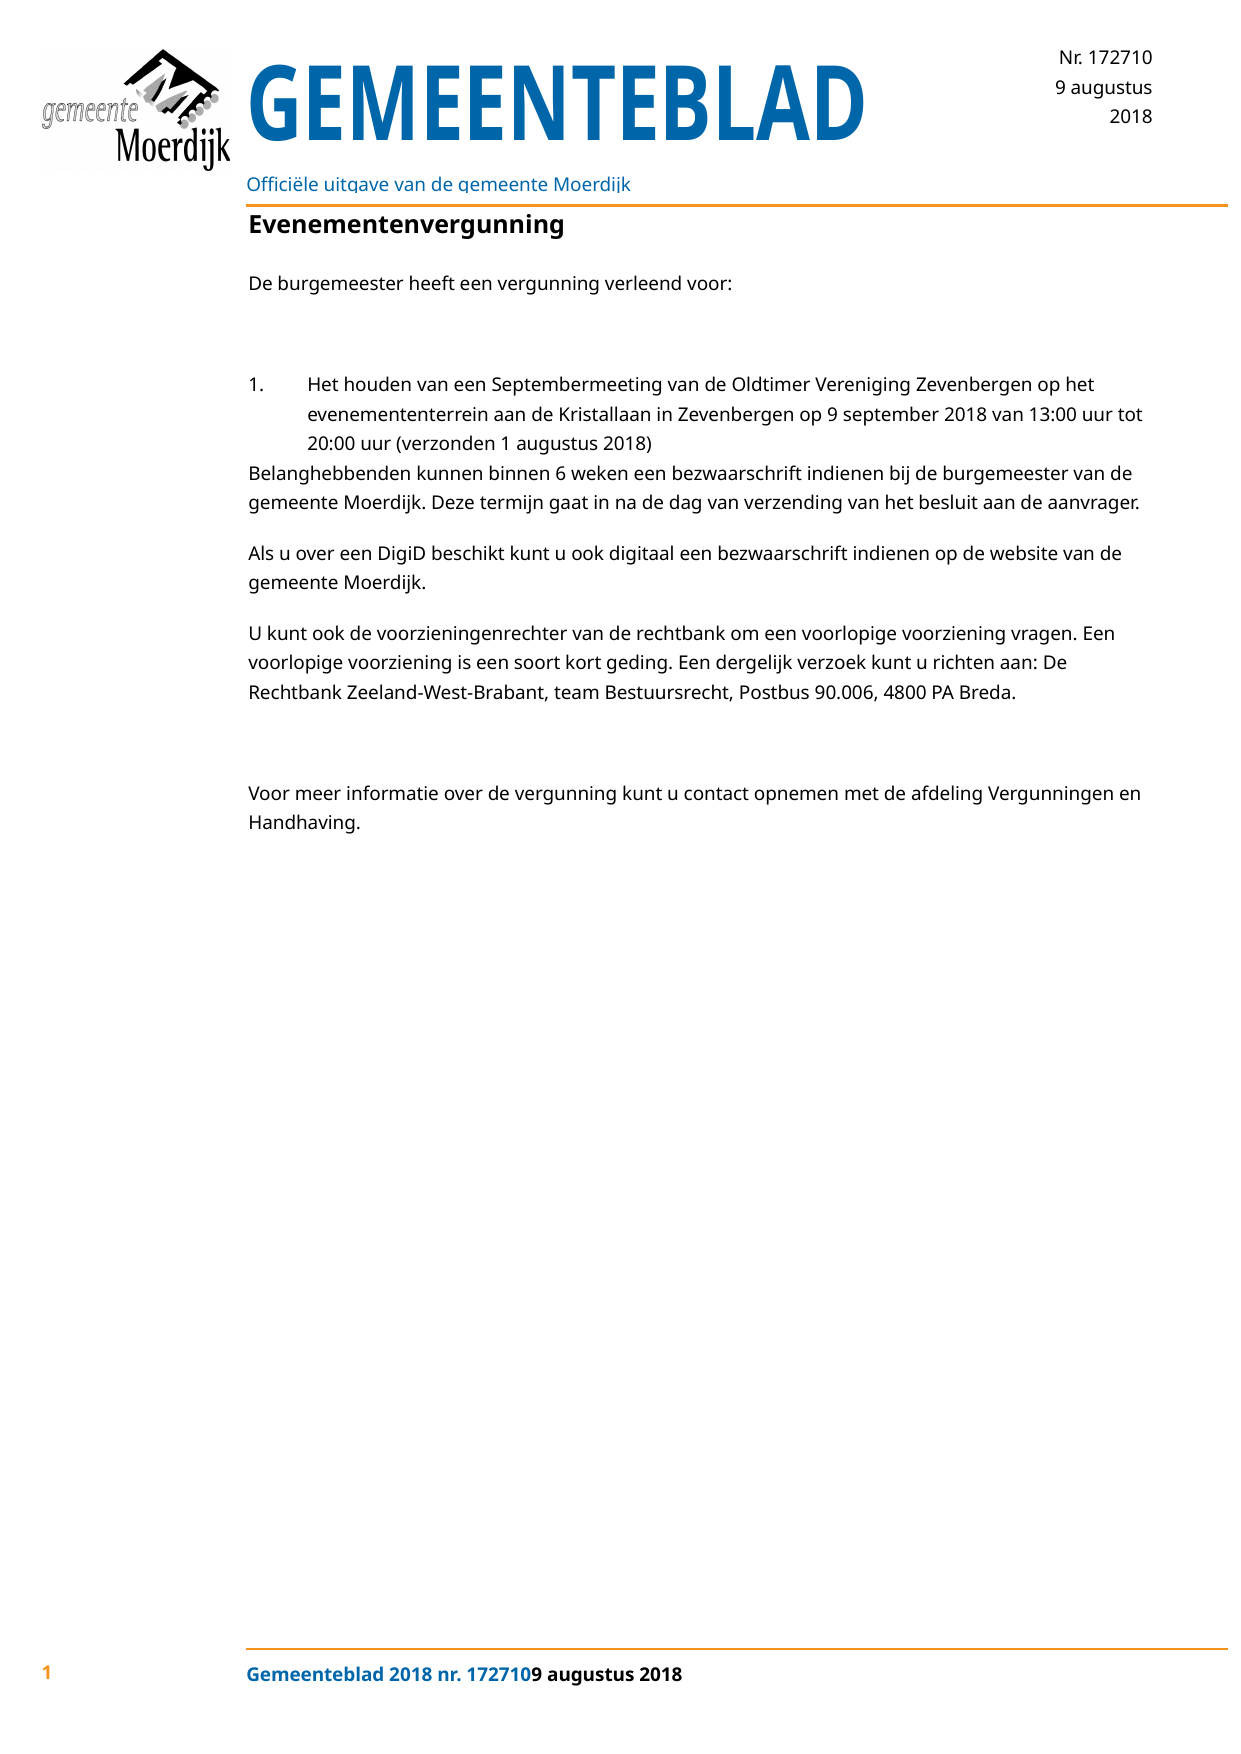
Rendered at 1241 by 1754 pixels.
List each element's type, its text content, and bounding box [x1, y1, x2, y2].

text U kunt ook de voorzieningenrechter van de rechtbank om een voorlopige voorziening vragen. Een voorlopige voorziening is een soort kort geding. Een dergelijk verzoek kunt u richten aan: De Rechtbank Zeeland-West-Brabant, team Bestuursrecht, Postbus 90.006, 4800 PA Breda. [248, 620, 1152, 705]
text Als u over een DigiD beschikt kunt u ook digitaal een bezwaarschrift indienen op de website van de gemeente Moerdijk. [248, 540, 1152, 595]
text Voor meer informatie over de vergunning kunt u contact opnemen met de afdeling Vergunningen en Handhaving. [248, 780, 1152, 835]
picture [41, 47, 231, 172]
text Evenementenvergunning [248, 207, 1152, 241]
text De burgemeester heeft een ­vergunning verleend voor: [248, 270, 1152, 296]
text Belanghebbenden kunnen binnen 6 weken een bezwaarschrift indienen bij de burgemeester van de gemeente Moerdijk. Deze termijn gaat in na de dag van verzending van het besluit aan de aanvrager. [248, 460, 1152, 515]
list Het houden van een Septembermeeting van de Oldtimer Vereniging Zevenbergen op het evenemententerrein aan de Kristallaan in Zevenbergen op 9 september 2018 van 13:00 uur tot 20:00 uur (verzonden 1 augustus 2018) [248, 371, 1152, 456]
